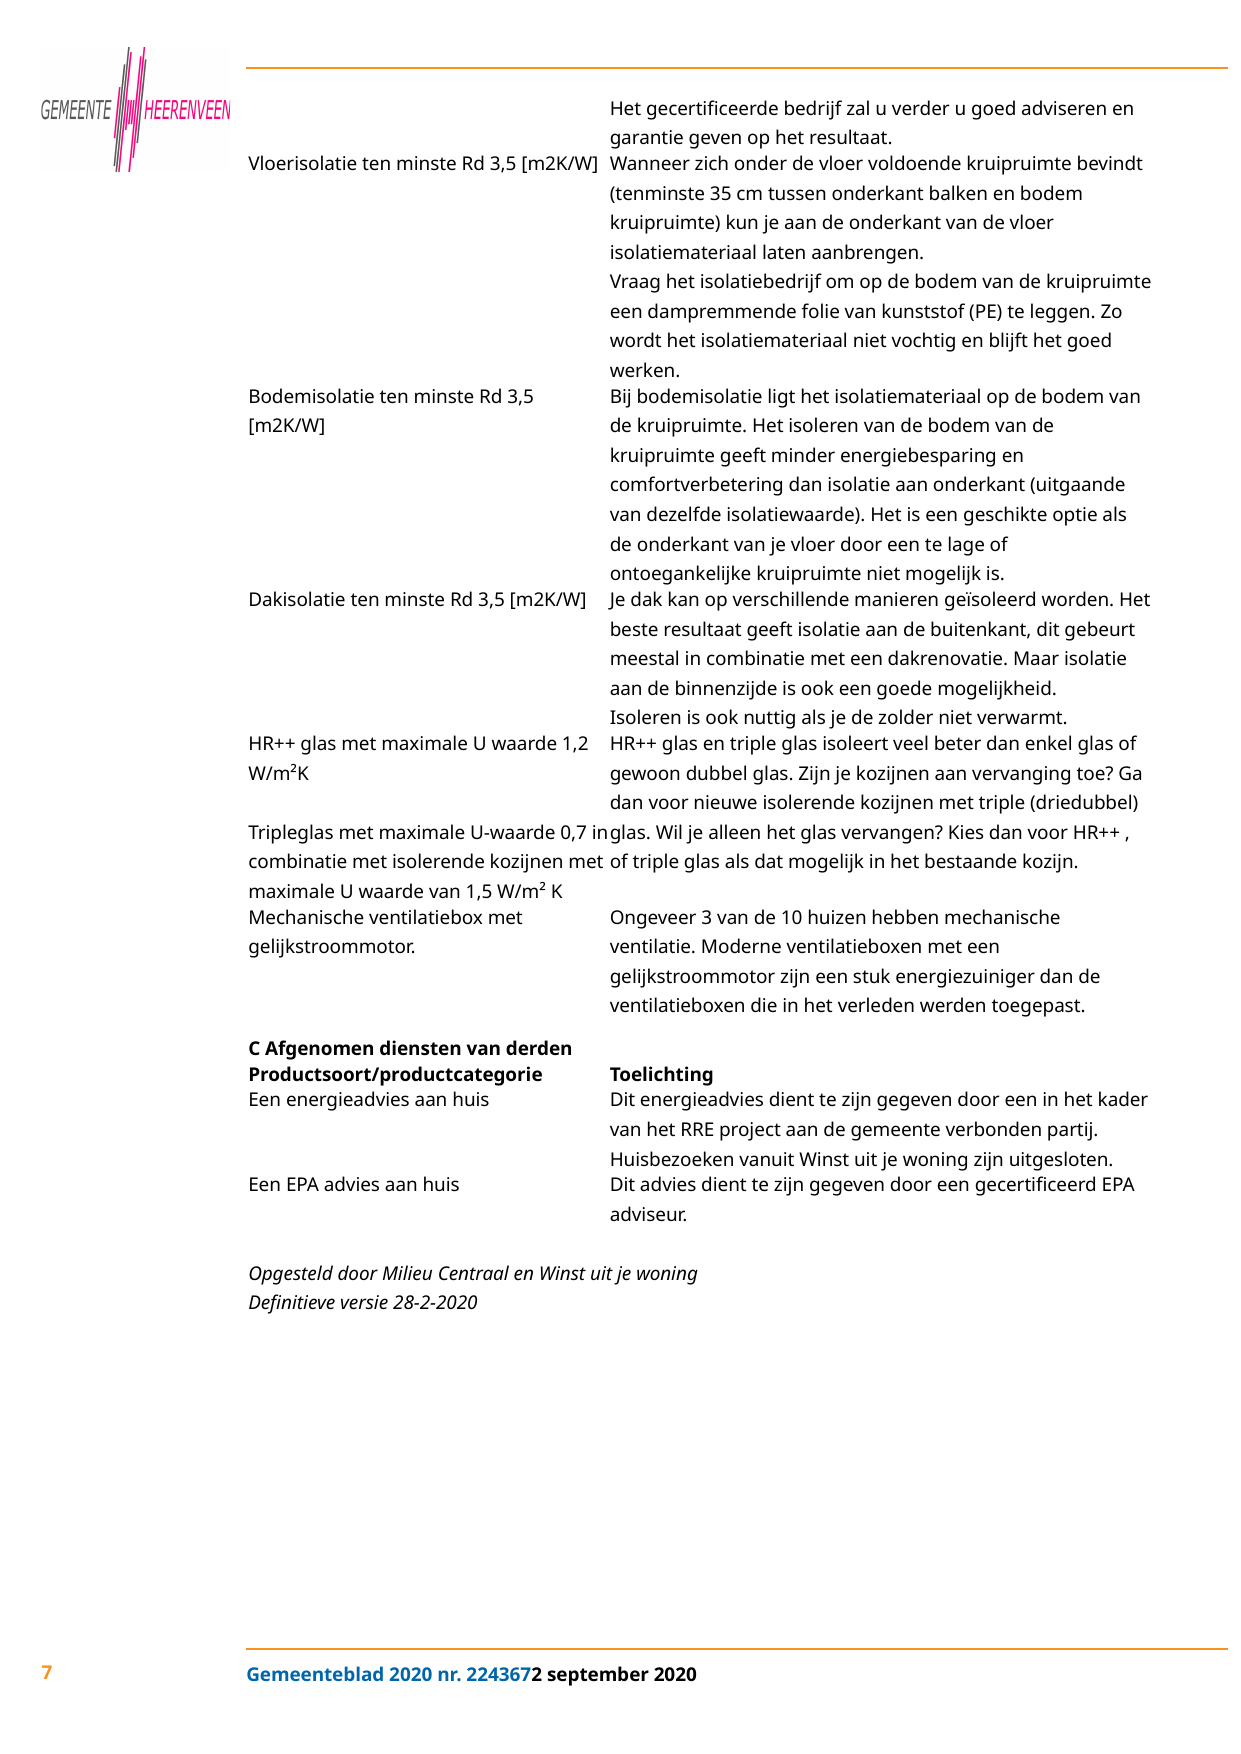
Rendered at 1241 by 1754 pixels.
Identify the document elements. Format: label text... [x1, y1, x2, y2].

table_cell Bij bodemisolatie ligt het isolatiemateriaal op de bodem van de kruipruimte. Het isoleren van de bodem van de kruipruimte geeft minder energiebesparing en comfortverbetering dan isolatie aan onderkant (uitgaande van dezelfde isolatiewaarde). Het is een geschikte optie als de onderkant van je vloer door een te lage of ontoegankelijke kruipruimte niet mogelijk is. [610, 383, 1152, 586]
table_cell Ongeveer 3 van de 10 huizen hebben mechanische ventilatie. Moderne ventilatieboxen met een gelijkstroommotor zijn een stuk energiezuiniger dan de ventilatieboxen die in het verleden werden toegepast. [610, 904, 1152, 1018]
text C Afgenomen diensten van derden [248, 1035, 1152, 1061]
table_cell Bodemisolatie ten minste Rd 3,5 [m2K/W] [248, 383, 609, 586]
table_cell Wanneer zich onder de vloer voldoende kruipruimte bevindt (tenminste 35 cm tussen onderkant balken en bodem kruipruimte) kun je aan de onderkant van de vloer isolatiemateriaal laten aanbrengen. Vraag het isolatiebedrijf om op de bodem van de kruipruimte een dampremmende folie van kunststof (PE) te leggen. Zo wordt het isolatiemateriaal niet vochtig en blijft het goed werken. [610, 150, 1152, 383]
table_cell Dit advies dient te zijn gegeven door een gecertificeerd EPA adviseur. [610, 1172, 1152, 1227]
table_cell Dakisolatie ten minste Rd 3,5 [m2K/W] [248, 586, 609, 730]
text Opgesteld door Milieu Centraal en Winst uit je woning [248, 1260, 1152, 1285]
table_cell Vloerisolatie ten minste Rd 3,5 [m2K/W] [248, 150, 609, 383]
table_cell Mechanische ventilatiebox met gelijkstroommotor. [248, 904, 609, 1018]
table_cell Dit energieadvies dient te zijn gegeven door een in het kader van het RRE project aan de gemeente verbonden partij. Huisbezoeken vanuit Winst uit je woning zijn uitgesloten. [610, 1087, 1152, 1172]
table_cell Het gecertificeerde bedrijf zal u verder u goed adviseren en garantie geven op het resultaat. [610, 95, 1152, 150]
table_header Toelichting [610, 1061, 1152, 1087]
table_cell HR++ glas en triple glas isoleert veel beter dan enkel glas of gewoon dubbel glas. Zijn je kozijnen aan vervanging toe? Ga dan voor nieuwe isolerende kozijnen met triple (driedubbel) glas. Wil je alleen het glas vervangen? Kies dan voor HR++ , of triple glas als dat mogelijk in het bestaande kozijn. [610, 730, 1152, 904]
table_cell HR++ glas met maximale U waarde 1,2 W/m²K Tripleglas met maximale U-waarde 0,7 in combinatie met isolerende kozijnen met maximale U waarde van 1,5 W/m² K [248, 730, 609, 904]
picture [41, 47, 231, 172]
table_cell Een EPA advies aan huis [248, 1172, 609, 1227]
table_cell Een energieadvies aan huis [248, 1087, 609, 1172]
text Definitieve versie 28-2-2020 [248, 1289, 1152, 1315]
table_cell [248, 95, 609, 150]
table_header Productsoort/productcategorie [248, 1061, 609, 1087]
table_cell Je dak kan op verschillende manieren geïsoleerd worden. Het beste resultaat geeft isolatie aan de buitenkant, dit gebeurt meestal in combinatie met een dakrenovatie. Maar isolatie aan de binnenzijde is ook een goede mogelijkheid. Isoleren is ook nuttig als je de zolder niet verwarmt. [610, 586, 1152, 730]
